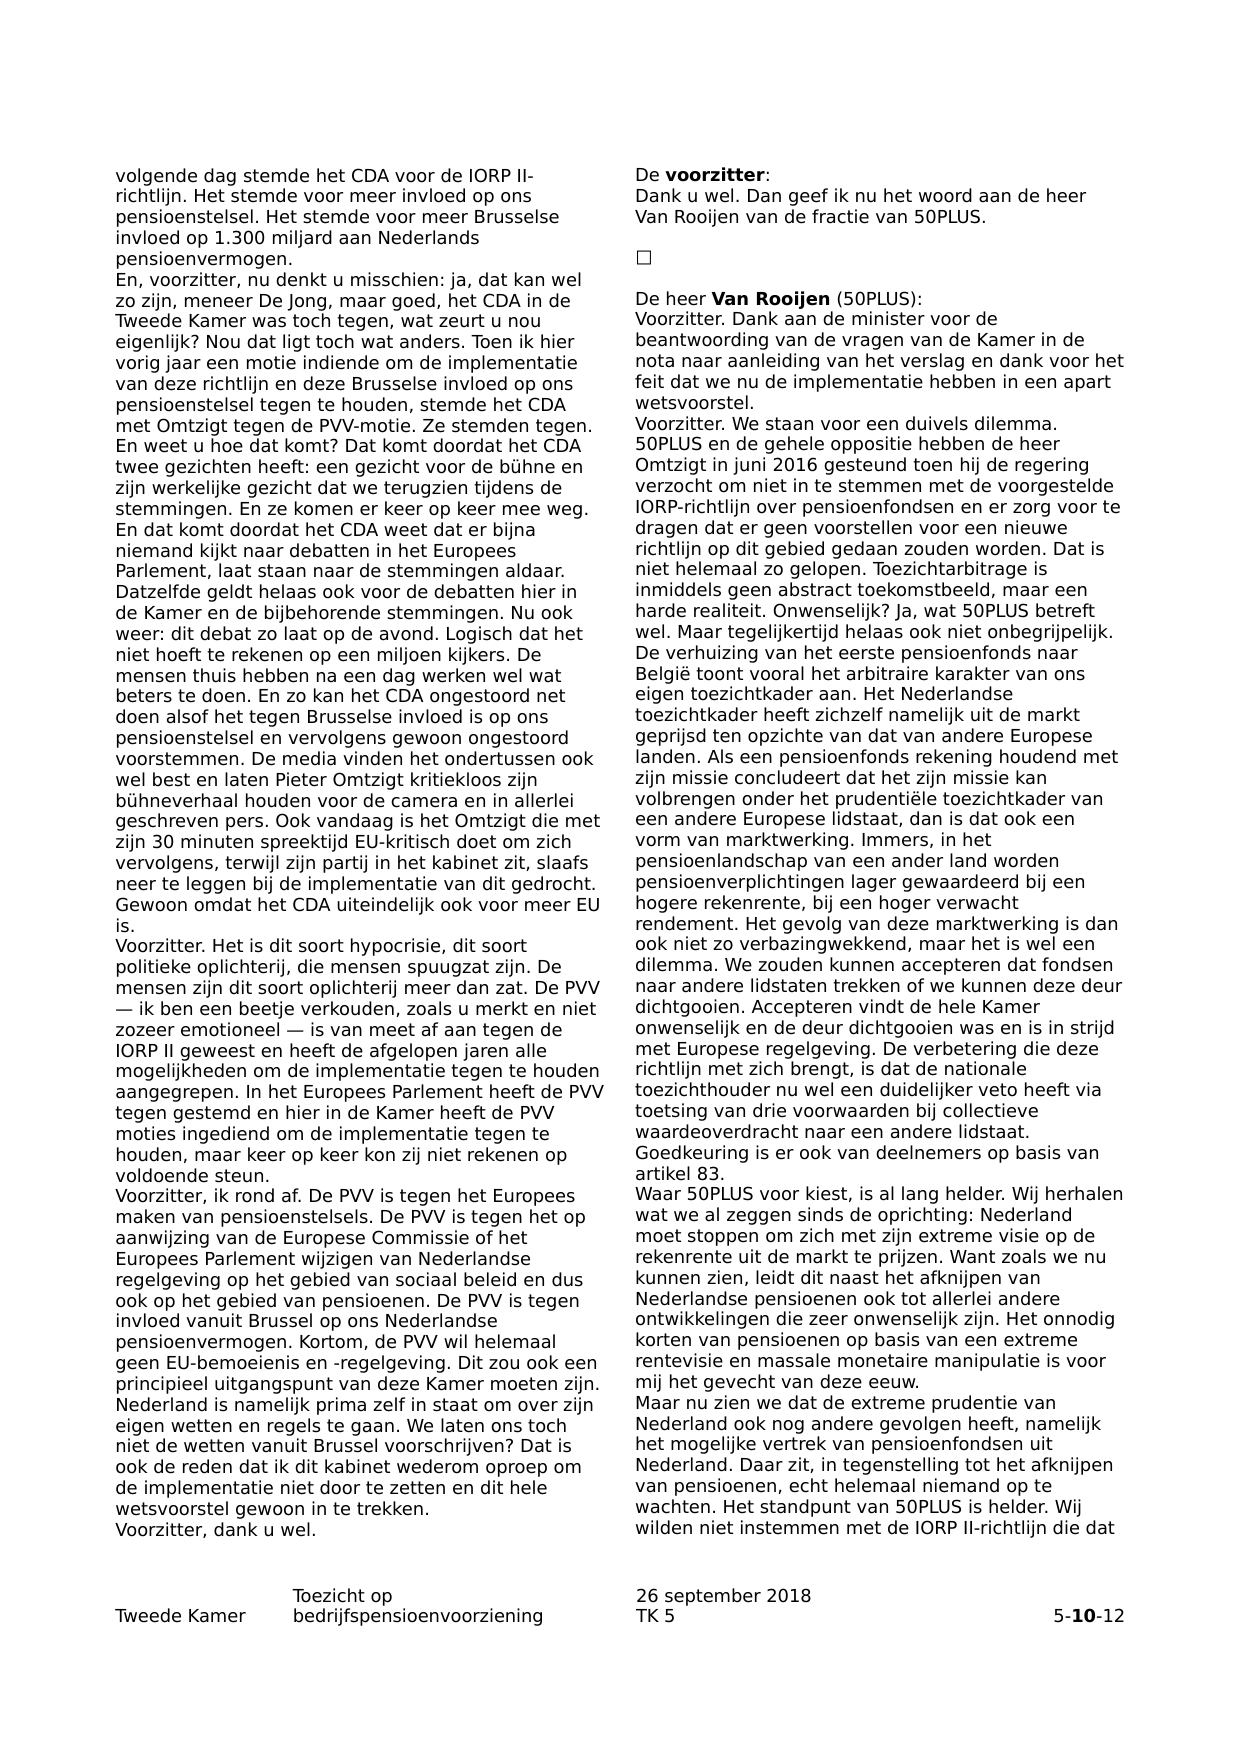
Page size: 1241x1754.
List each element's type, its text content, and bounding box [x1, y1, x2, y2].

text ⬜ [635, 248, 1125, 268]
text Voorzitter. Het is dit soort hypocrisie, dit soort politieke oplichterij, die mensen spuugzat zijn. De mensen zijn dit soort oplichterij meer dan zat. De PVV — ik ben een beetje verkouden, zoals u merkt en niet zozeer emotioneel — is van meet af aan tegen de IORP II geweest en heeft de afgelopen jaren alle mogelijkheden om de implementatie tegen te houden aangegrepen. In het Europees Parlement heeft de PVV tegen gestemd en hier in de Kamer heeft de PVV moties ingediend om de implementatie tegen te houden, maar keer op keer kon zij niet rekenen op voldoende steun. [115, 936, 605, 1186]
text Maar nu zien we dat de extreme prudentie van Nederland ook nog andere gevolgen heeft, namelijk het mogelijke vertrek van pensioenfondsen uit Nederland. Daar zit, in tegenstelling tot het afknijpen van pensioenen, echt helemaal niemand op te wachten. Het standpunt van 50PLUS is helder. Wij wilden niet instemmen met de IORP II-richtlijn die dat [635, 1392, 1125, 1538]
text Waar 50PLUS voor kiest, is al lang helder. Wij herhalen wat we al zeggen sinds de oprichting: Nederland moet stoppen om zich met zijn extreme visie op de rekenrente uit de markt te prijzen. Want zoals we nu kunnen zien, leidt dit naast het afknijpen van Nederlandse pensioenen ook tot allerlei andere ontwikkelingen die zeer onwenselijk zijn. Het onnodig korten van pensioenen op basis van een extreme rentevisie en massale monetaire manipulatie is voor mij het gevecht van deze eeuw. [635, 1184, 1125, 1392]
text De heer Van Rooijen (50PLUS): [635, 288, 1125, 309]
text De verhuizing van het eerste pensioenfonds naar België toont vooral het arbitraire karakter van ons eigen toezichtkader aan. Het Nederlandse toezichtkader heeft zichzelf namelijk uit de markt geprijsd ten opzichte van dat van andere Europese landen. Als een pensioenfonds rekening houdend met zijn missie concludeert dat het zijn missie kan volbrengen onder het prudentiële toezichtkader van een andere Europese lidstaat, dan is dat ook een vorm van marktwerking. Immers, in het pensioenlandschap van een ander land worden pensioenverplichtingen lager gewaardeerd bij een hogere rekenrente, bij een hoger verwacht rendement. Het gevolg van deze marktwerking is dan ook niet zo verbazingwekkend, maar het is wel een dilemma. We zouden kunnen accepteren dat fondsen naar andere lidstaten trekken of we kunnen deze deur dichtgooien. Accepteren vindt de hele Kamer onwenselijk en de deur dichtgooien was en is in strijd met Europese regelgeving. De verbetering die deze richtlijn met zich brengt, is dat de nationale toezichthouder nu wel een duidelijker veto heeft via toetsing van drie voorwaarden bij collectieve waardeoverdracht naar een andere lidstaat. Goedkeuring is er ook van deelnemers op basis van artikel 83. [635, 642, 1125, 1184]
text volgende dag stemde het CDA voor de IORP II-richtlijn. Het stemde voor meer invloed op ons pensioenstelsel. Het stemde voor meer Brusselse invloed op 1.300 miljard aan Nederlands pensioenvermogen. [115, 165, 605, 269]
text Voorzitter, ik rond af. De PVV is tegen het Europees maken van pensioenstelsels. De PVV is tegen het op aanwijzing van de Europese Commissie of het Europees Parlement wijzigen van Nederlandse regelgeving op het gebied van sociaal beleid en dus ook op het gebied van pensioenen. De PVV is tegen invloed vanuit Brussel op ons Nederlandse pensioenvermogen. Kortom, de PVV wil helemaal geen EU-bemoeienis en -regelgeving. Dit zou ook een principieel uitgangspunt van deze Kamer moeten zijn. Nederland is namelijk prima zelf in staat om over zijn eigen wetten en regels te gaan. We laten ons toch niet de wetten vanuit Brussel voorschrijven? Dat is ook de reden dat ik dit kabinet wederom oproep om de implementatie niet door te zetten en dit hele wetsvoorstel gewoon in te trekken. [115, 1186, 605, 1519]
text En, voorzitter, nu denkt u misschien: ja, dat kan wel zo zijn, meneer De Jong, maar goed, het CDA in de Tweede Kamer was toch tegen, wat zeurt u nou eigenlijk? Nou dat ligt toch wat anders. Toen ik hier vorig jaar een motie indiende om de implementatie van deze richtlijn en deze Brusselse invloed op ons pensioenstelsel tegen te houden, stemde het CDA met Omtzigt tegen de PVV-motie. Ze stemden tegen. En weet u hoe dat komt? Dat komt doordat het CDA twee gezichten heeft: een gezicht voor de bühne en zijn werkelijke gezicht dat we terugzien tijdens de stemmingen. En ze komen er keer op keer mee weg. En dat komt doordat het CDA weet dat er bijna niemand kijkt naar debatten in het Europees Parlement, laat staan naar de stemmingen aldaar. Datzelfde geldt helaas ook voor de debatten hier in de Kamer en de bijbehorende stemmingen. Nu ook weer: dit debat zo laat op de avond. Logisch dat het niet hoeft te rekenen op een miljoen kijkers. De mensen thuis hebben na een dag werken wel wat beters te doen. En zo kan het CDA ongestoord net doen alsof het tegen Brusselse invloed is op ons pensioenstelsel en vervolgens gewoon ongestoord voorstemmen. De media vinden het ondertussen ook wel best en laten Pieter Omtzigt kritiekloos zijn bühneverhaal houden voor de camera en in allerlei geschreven pers. Ook vandaag is het Omtzigt die met zijn 30 minuten spreektijd EU-kritisch doet om zich vervolgens, terwijl zijn partij in het kabinet zit, slaafs neer te leggen bij de implementatie van dit gedrocht. Gewoon omdat het CDA uiteindelijk ook voor meer EU is. [115, 269, 605, 936]
text Dank u wel. Dan geef ik nu het woord aan de heer Van Rooijen van de fractie van 50PLUS. [635, 186, 1125, 228]
text Voorzitter, dank u wel. [115, 1519, 605, 1540]
text De voorzitter: [635, 165, 1125, 186]
text Voorzitter. We staan voor een duivels dilemma. 50PLUS en de gehele oppositie hebben de heer Omtzigt in juni 2016 gesteund toen hij de regering verzocht om niet in te stemmen met de voorgestelde IORP-richtlijn over pensioenfondsen en er zorg voor te dragen dat er geen voorstellen voor een nieuwe richtlijn op dit gebied gedaan zouden worden. Dat is niet helemaal zo gelopen. Toezichtarbitrage is inmiddels geen abstract toekomstbeeld, maar een harde realiteit. Onwenselijk? Ja, wat 50PLUS betreft wel. Maar tegelijkertijd helaas ook niet onbegrijpelijk. [635, 413, 1125, 642]
text Voorzitter. Dank aan de minister voor de beantwoording van de vragen van de Kamer in de nota naar aanleiding van het verslag en dank voor het feit dat we nu de implementatie hebben in een apart wetsvoorstel. [635, 309, 1125, 413]
